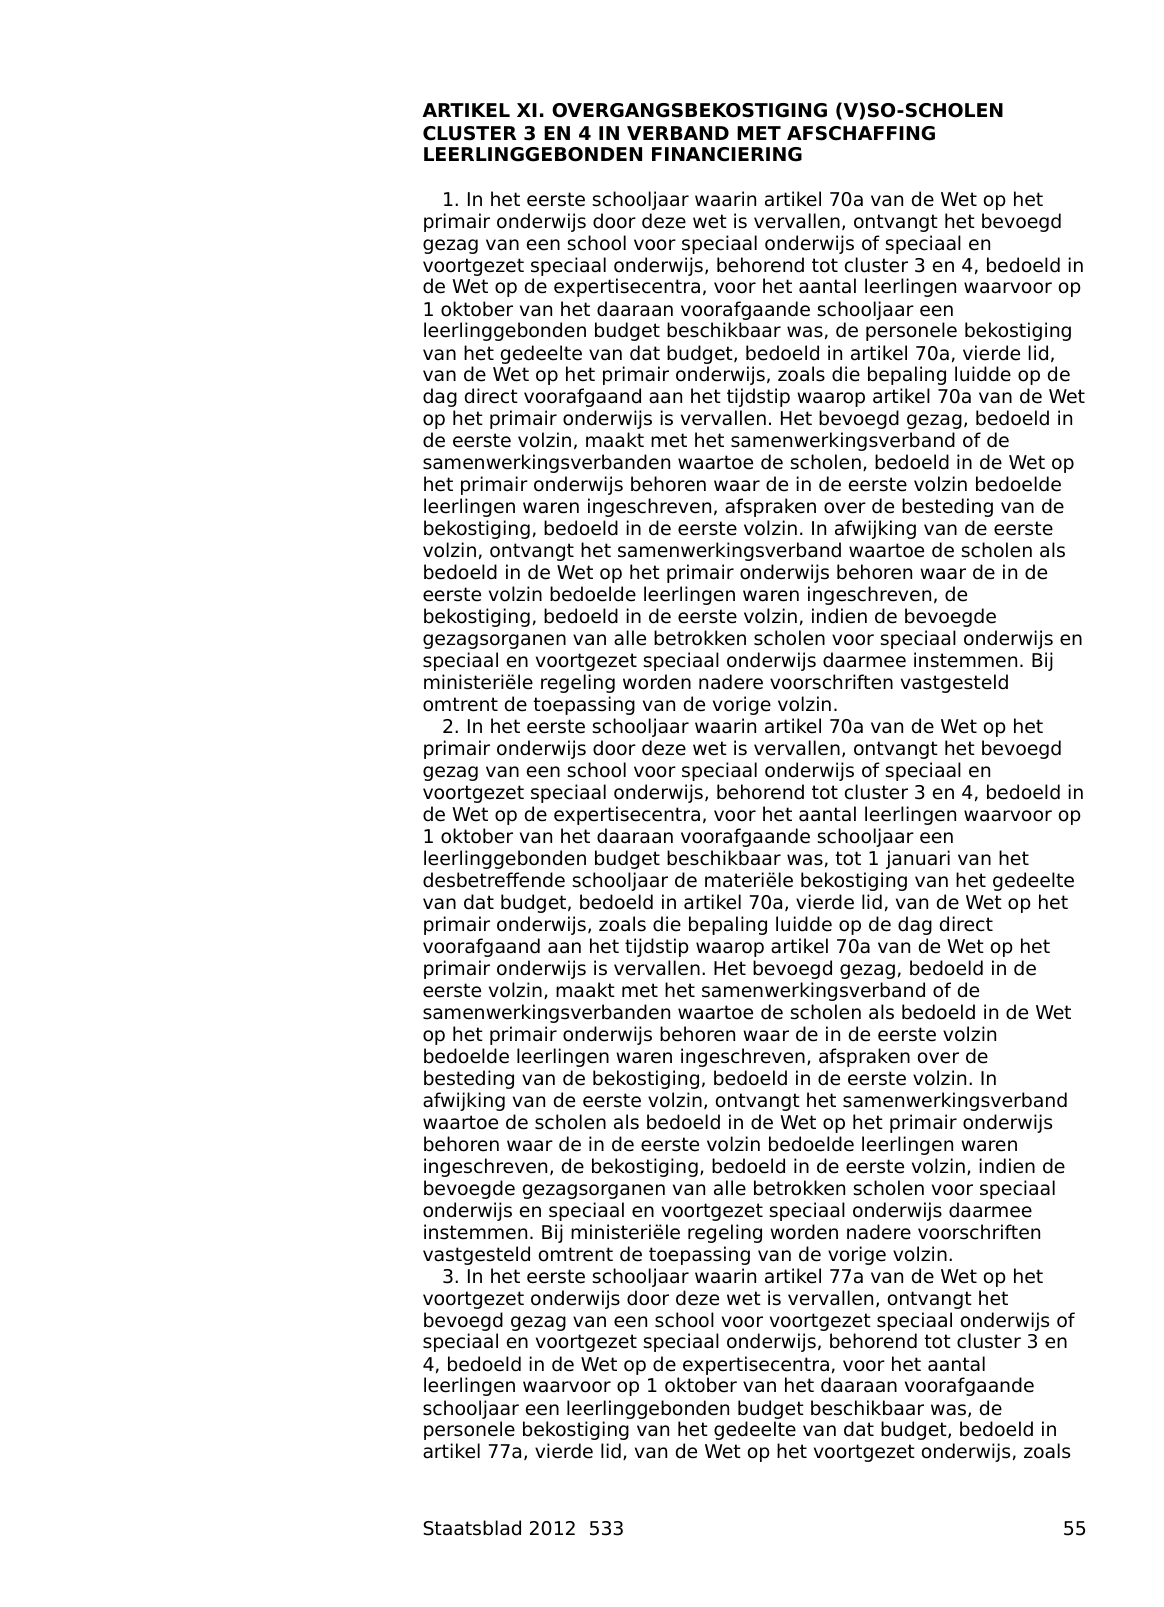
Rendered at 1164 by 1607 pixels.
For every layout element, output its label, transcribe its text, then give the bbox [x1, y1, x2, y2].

text 3. In het eerste schooljaar waarin artikel 77a van de Wet op het voortgezet onderwijs door deze wet is vervallen, ontvangt het bevoegd gezag van een school voor voortgezet speciaal onderwijs of speciaal en voortgezet speciaal onderwijs, behorend tot cluster 3 en 4, bedoeld in de Wet op de expertisecentra, voor het aantal leerlingen waarvoor op 1 oktober van het daaraan voorafgaande schooljaar een leerlinggebonden budget beschikbaar was, de personele bekostiging van het gedeelte van dat budget, bedoeld in artikel 77a, vierde lid, van de Wet op het voortgezet onderwijs, zoals [422, 1266, 1087, 1463]
subtitle ARTIKEL XI. OVERGANGSBEKOSTIGING (V)SO-SCHOLEN CLUSTER 3 EN 4 IN VERBAND MET AFSCHAFFING LEERLINGGEBONDEN FINANCIERING [422, 100, 1087, 166]
text 2. In het eerste schooljaar waarin artikel 70a van de Wet op het primair onderwijs door deze wet is vervallen, ontvangt het bevoegd gezag van een school voor speciaal onderwijs of speciaal en voortgezet speciaal onderwijs, behorend tot cluster 3 en 4, bedoeld in de Wet op de expertisecentra, voor het aantal leerlingen waarvoor op 1 oktober van het daaraan voorafgaande schooljaar een leerlinggebonden budget beschikbaar was, tot 1 januari van het desbetreffende schooljaar de materiële bekostiging van het gedeelte van dat budget, bedoeld in artikel 70a, vierde lid, van de Wet op het primair onderwijs, zoals die bepaling luidde op de dag direct voorafgaand aan het tijdstip waarop artikel 70a van de Wet op het primair onderwijs is vervallen. Het bevoegd gezag, bedoeld in de eerste volzin, maakt met het samenwerkingsverband of de samenwerkingsverbanden waartoe de scholen als bedoeld in de Wet op het primair onderwijs behoren waar de in de eerste volzin bedoelde leerlingen waren ingeschreven, afspraken over de besteding van de bekostiging, bedoeld in de eerste volzin. In afwijking van de eerste volzin, ontvangt het samenwerkingsverband waartoe de scholen als bedoeld in de Wet op het primair onderwijs behoren waar de in de eerste volzin bedoelde leerlingen waren ingeschreven, de bekostiging, bedoeld in de eerste volzin, indien de bevoegde gezagsorganen van alle betrokken scholen voor speciaal onderwijs en speciaal en voortgezet speciaal onderwijs daarmee instemmen. Bij ministeriële regeling worden nadere voorschriften vastgesteld omtrent de toepassing van de vorige volzin. [422, 716, 1087, 1266]
text 1. In het eerste schooljaar waarin artikel 70a van de Wet op het primair onderwijs door deze wet is vervallen, ontvangt het bevoegd gezag van een school voor speciaal onderwijs of speciaal en voortgezet speciaal onderwijs, behorend tot cluster 3 en 4, bedoeld in de Wet op de expertisecentra, voor het aantal leerlingen waarvoor op 1 oktober van het daaraan voorafgaande schooljaar een leerlinggebonden budget beschikbaar was, de personele bekostiging van het gedeelte van dat budget, bedoeld in artikel 70a, vierde lid, van de Wet op het primair onderwijs, zoals die bepaling luidde op de dag direct voorafgaand aan het tijdstip waarop artikel 70a van de Wet op het primair onderwijs is vervallen. Het bevoegd gezag, bedoeld in de eerste volzin, maakt met het samenwerkingsverband of de samenwerkingsverbanden waartoe de scholen, bedoeld in de Wet op het primair onderwijs behoren waar de in de eerste volzin bedoelde leerlingen waren ingeschreven, afspraken over de besteding van de bekostiging, bedoeld in de eerste volzin. In afwijking van de eerste volzin, ontvangt het samenwerkingsverband waartoe de scholen als bedoeld in de Wet op het primair onderwijs behoren waar de in de eerste volzin bedoelde leerlingen waren ingeschreven, de bekostiging, bedoeld in de eerste volzin, indien de bevoegde gezagsorganen van alle betrokken scholen voor speciaal onderwijs en speciaal en voortgezet speciaal onderwijs daarmee instemmen. Bij ministeriële regeling worden nadere voorschriften vastgesteld omtrent de toepassing van de vorige volzin. [422, 188, 1087, 716]
